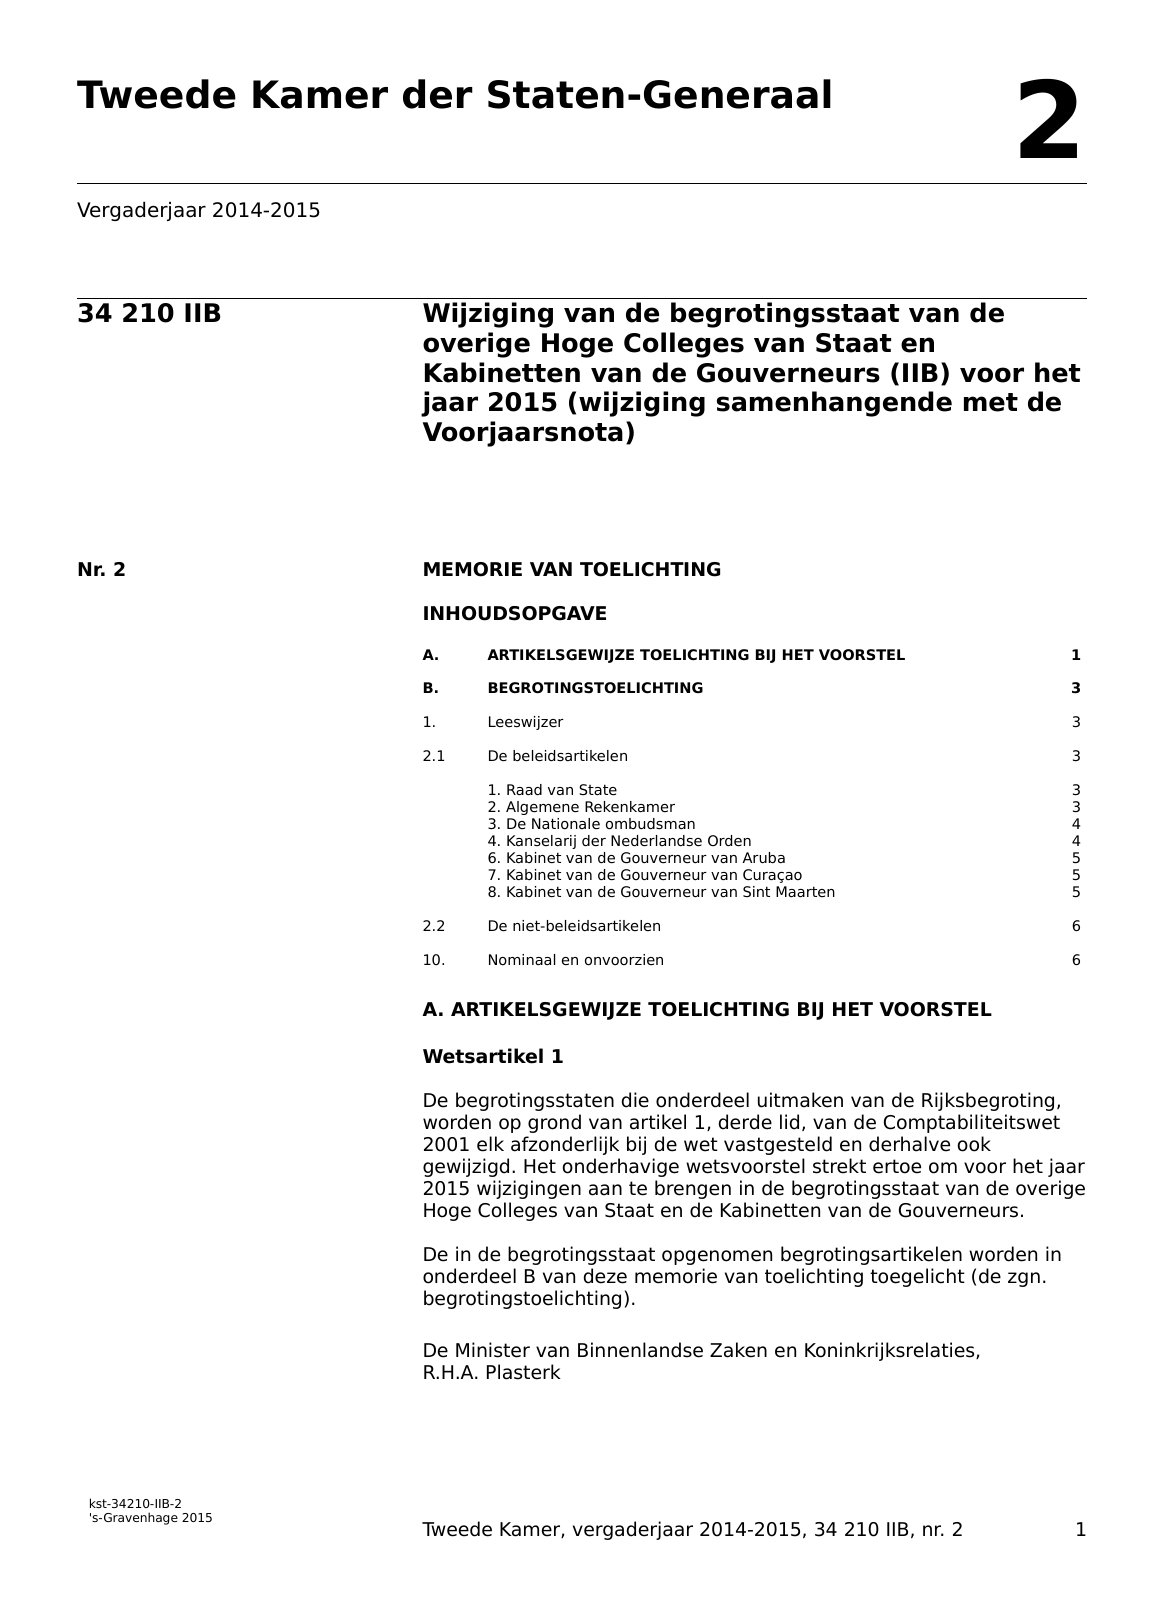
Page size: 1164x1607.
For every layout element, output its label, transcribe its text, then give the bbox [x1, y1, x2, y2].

table_cell [1013, 935, 1087, 952]
table_cell [422, 884, 481, 901]
text kst-34210-IIB-2 [88, 1497, 323, 1511]
table_cell [422, 935, 481, 952]
table_cell 3 [1013, 680, 1087, 697]
subtitle Nr. 2 MEMORIE VAN TOELICHTING [77, 558, 1087, 580]
table_cell [422, 782, 481, 799]
table_header A. [422, 646, 481, 663]
table_cell [422, 799, 481, 816]
table_cell [481, 731, 1013, 748]
table_cell [1013, 901, 1087, 918]
table_cell 6 [1013, 918, 1087, 935]
table_cell De niet-beleidsartikelen [481, 918, 1013, 935]
text De in de begrotingsstaat opgenomen begrotingsartikelen worden in onderdeel B van deze memorie van toelichting toegelicht (de zgn. begrotingstoelichting). [422, 1244, 1087, 1310]
table_cell 1. Raad van State [481, 782, 1013, 799]
table_cell 5 [1013, 850, 1087, 867]
table_cell BEGROTINGSTOELICHTING [481, 680, 1013, 697]
table_cell 7. Kabinet van de Gouverneur van Curaçao [481, 867, 1013, 884]
table_cell 3 [1013, 782, 1087, 799]
table_header Tweede Kamer der Staten-Generaal [77, 59, 886, 183]
table_cell Leeswijzer [481, 714, 1013, 731]
table_cell 10. [422, 952, 481, 969]
table_cell [422, 698, 481, 714]
table_cell 2.2 [422, 918, 481, 935]
subtitle Wetsartikel 1 [422, 1046, 1087, 1068]
table_cell B. [422, 680, 481, 697]
table_cell 2.1 [422, 748, 481, 765]
table_cell 4. Kanselarij der Nederlandse Orden [481, 833, 1013, 850]
table_cell 3 [1013, 799, 1087, 816]
table_cell [1013, 664, 1087, 680]
table_cell [481, 698, 1013, 714]
table_cell [422, 765, 481, 782]
table_header 1 [1013, 646, 1087, 663]
table_cell [422, 664, 481, 680]
table_cell 4 [1013, 833, 1087, 850]
table_header 2 [886, 59, 1087, 183]
table_cell 3. De Nationale ombudsman [481, 816, 1013, 833]
text De begrotingsstaten die onderdeel uitmaken van de Rijksbegroting, worden op grond van artikel 1, derde lid, van de Comptabiliteitswet 2001 elk afzonderlijk bij de wet vastgesteld en derhalve ook gewijzigd. Het onderhavige wetsvoorstel strekt ertoe om voor het jaar 2015 wijzigingen aan te brengen in de begrotingsstaat van de overige Hoge Colleges van Staat en de Kabinetten van de Gouverneurs. [422, 1090, 1087, 1222]
table_cell Vergaderjaar 2014-2015 [77, 184, 1087, 298]
table_cell 2. Algemene Rekenkamer [481, 799, 1013, 816]
table_header ARTIKELSGEWIJZE TOELICHTING BIJ HET VOORSTEL [481, 646, 1013, 663]
text De Minister van Binnenlandse Zaken en Koninkrijksrelaties, R.H.A. Plasterk [422, 1340, 1087, 1384]
subtitle INHOUDSOPGAVE [422, 603, 1087, 624]
subtitle A. ARTIKELSGEWIJZE TOELICHTING BIJ HET VOORSTEL [422, 999, 1087, 1021]
table_cell Nominaal en onvoorzien [481, 952, 1013, 969]
table_cell 8. Kabinet van de Gouverneur van Sint Maarten [481, 884, 1013, 901]
text 's-Gravenhage 2015 [88, 1511, 323, 1525]
table_cell 3 [1013, 748, 1087, 765]
table_cell 6. Kabinet van de Gouverneur van Aruba [481, 850, 1013, 867]
subtitle 34 210 IIB Wijziging van de begrotingsstaat van de overige Hoge Colleges van Staat en Kabinetten van de Gouverneurs (IIB) voor het jaar 2015 (wijziging samenhangende met de Voorjaarsnota) [77, 299, 1087, 447]
table_cell [422, 901, 481, 918]
table_cell [481, 935, 1013, 952]
table_cell [1013, 731, 1087, 748]
table_cell 5 [1013, 867, 1087, 884]
table_cell [481, 765, 1013, 782]
table_cell 3 [1013, 714, 1087, 731]
table_cell 5 [1013, 884, 1087, 901]
table_cell [422, 816, 481, 833]
table_cell De beleidsartikelen [481, 748, 1013, 765]
table_cell [422, 833, 481, 850]
table_cell [422, 731, 481, 748]
table_cell 6 [1013, 952, 1087, 969]
table_cell 1. [422, 714, 481, 731]
table_cell [1013, 698, 1087, 714]
table_cell [481, 901, 1013, 918]
table_cell [422, 867, 481, 884]
table_cell [1013, 765, 1087, 782]
table_cell [422, 850, 481, 867]
table_cell [481, 664, 1013, 680]
table_cell 4 [1013, 816, 1087, 833]
